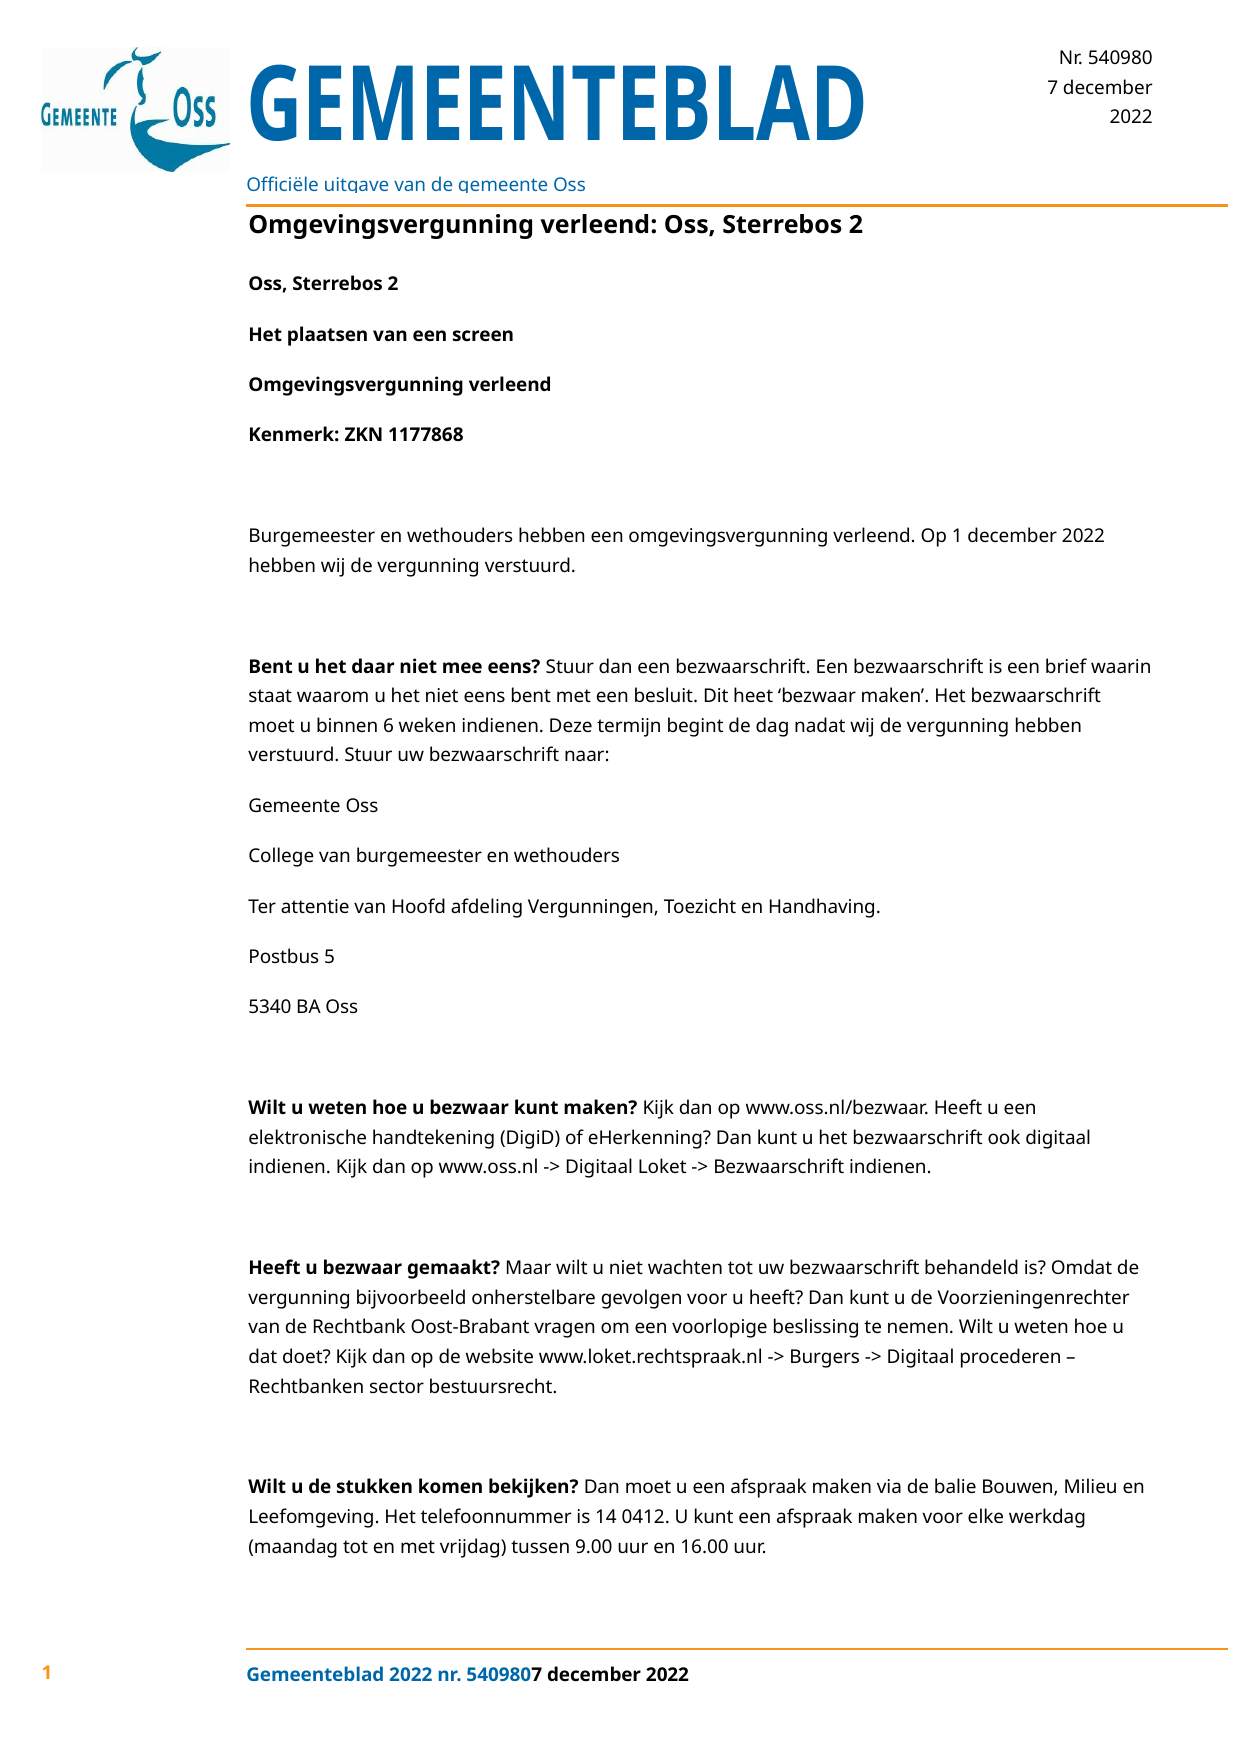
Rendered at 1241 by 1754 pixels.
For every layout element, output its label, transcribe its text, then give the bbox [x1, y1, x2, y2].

text 5340 BA Oss [248, 994, 1152, 1019]
text Gemeente Oss [248, 792, 1152, 818]
picture [41, 47, 231, 172]
text Ter attentie van Hoofd afdeling Vergunningen, Toezicht en Handhaving. [248, 893, 1152, 918]
text Kenmerk: ZKN 1177868 [248, 422, 1152, 447]
text Omgevingsvergunning verleend [248, 371, 1152, 397]
text Het plaatsen van een screen [248, 321, 1152, 346]
text Wilt u weten hoe u bezwaar kunt maken? Kijk dan op www.oss.nl/bezwaar. Heeft u een elektronische handtekening (DigiD) of eHerkenning? Dan kunt u het bezwaarschrift ook digitaal indienen. Kijk dan op www.oss.nl -> Digitaal Loket -> Bezwaarschrift indienen. [248, 1094, 1152, 1179]
text Wilt u de stukken komen bekijken? Dan moet u een afspraak maken via de balie Bouwen, Milieu en Leefomgeving. Het telefoonnummer is 14 0412. U kunt een afspraak maken voor elke werkdag (maandag tot en met vrijdag) tussen 9.00 uur en 16.00 uur. [248, 1474, 1152, 1558]
text Bent u het daar niet mee eens? Stuur dan een bezwaarschrift. Een bezwaarschrift is een brief waarin staat waarom u het niet eens bent met een besluit. Dit heet ‘bezwaar maken’. Het bezwaarschrift moet u binnen 6 weken indienen. Deze termijn begint de dag nadat wij de vergunning hebben verstuurd. Stuur uw bezwaarschrift naar: [248, 653, 1152, 767]
text Burgemeester en wethouders hebben een omgevingsvergunning verleend. Op 1 december 2022 hebben wij de vergunning verstuurd. [248, 522, 1152, 578]
text Postbus 5 [248, 943, 1152, 969]
text College van burgemeester en wethouders [248, 842, 1152, 868]
text Omgevingsvergunning verleend: Oss, Sterrebos 2 [248, 207, 1152, 241]
text Oss, Sterrebos 2 [248, 270, 1152, 296]
text Heeft u bezwaar gemaakt? Maar wilt u niet wachten tot uw bezwaarschrift behandeld is? Omdat de vergunning bijvoorbeeld onherstelbare gevolgen voor u heeft? Dan kunt u de Voorzieningenrechter van de Rechtbank Oost-Brabant vragen om een voorlopige beslissing te nemen. Wilt u weten hoe u dat doet? Kijk dan op de website www.loket.rechtspraak.nl -> Burgers -> Digitaal procederen – Rechtbanken sector bestuursrecht. [248, 1254, 1152, 1398]
